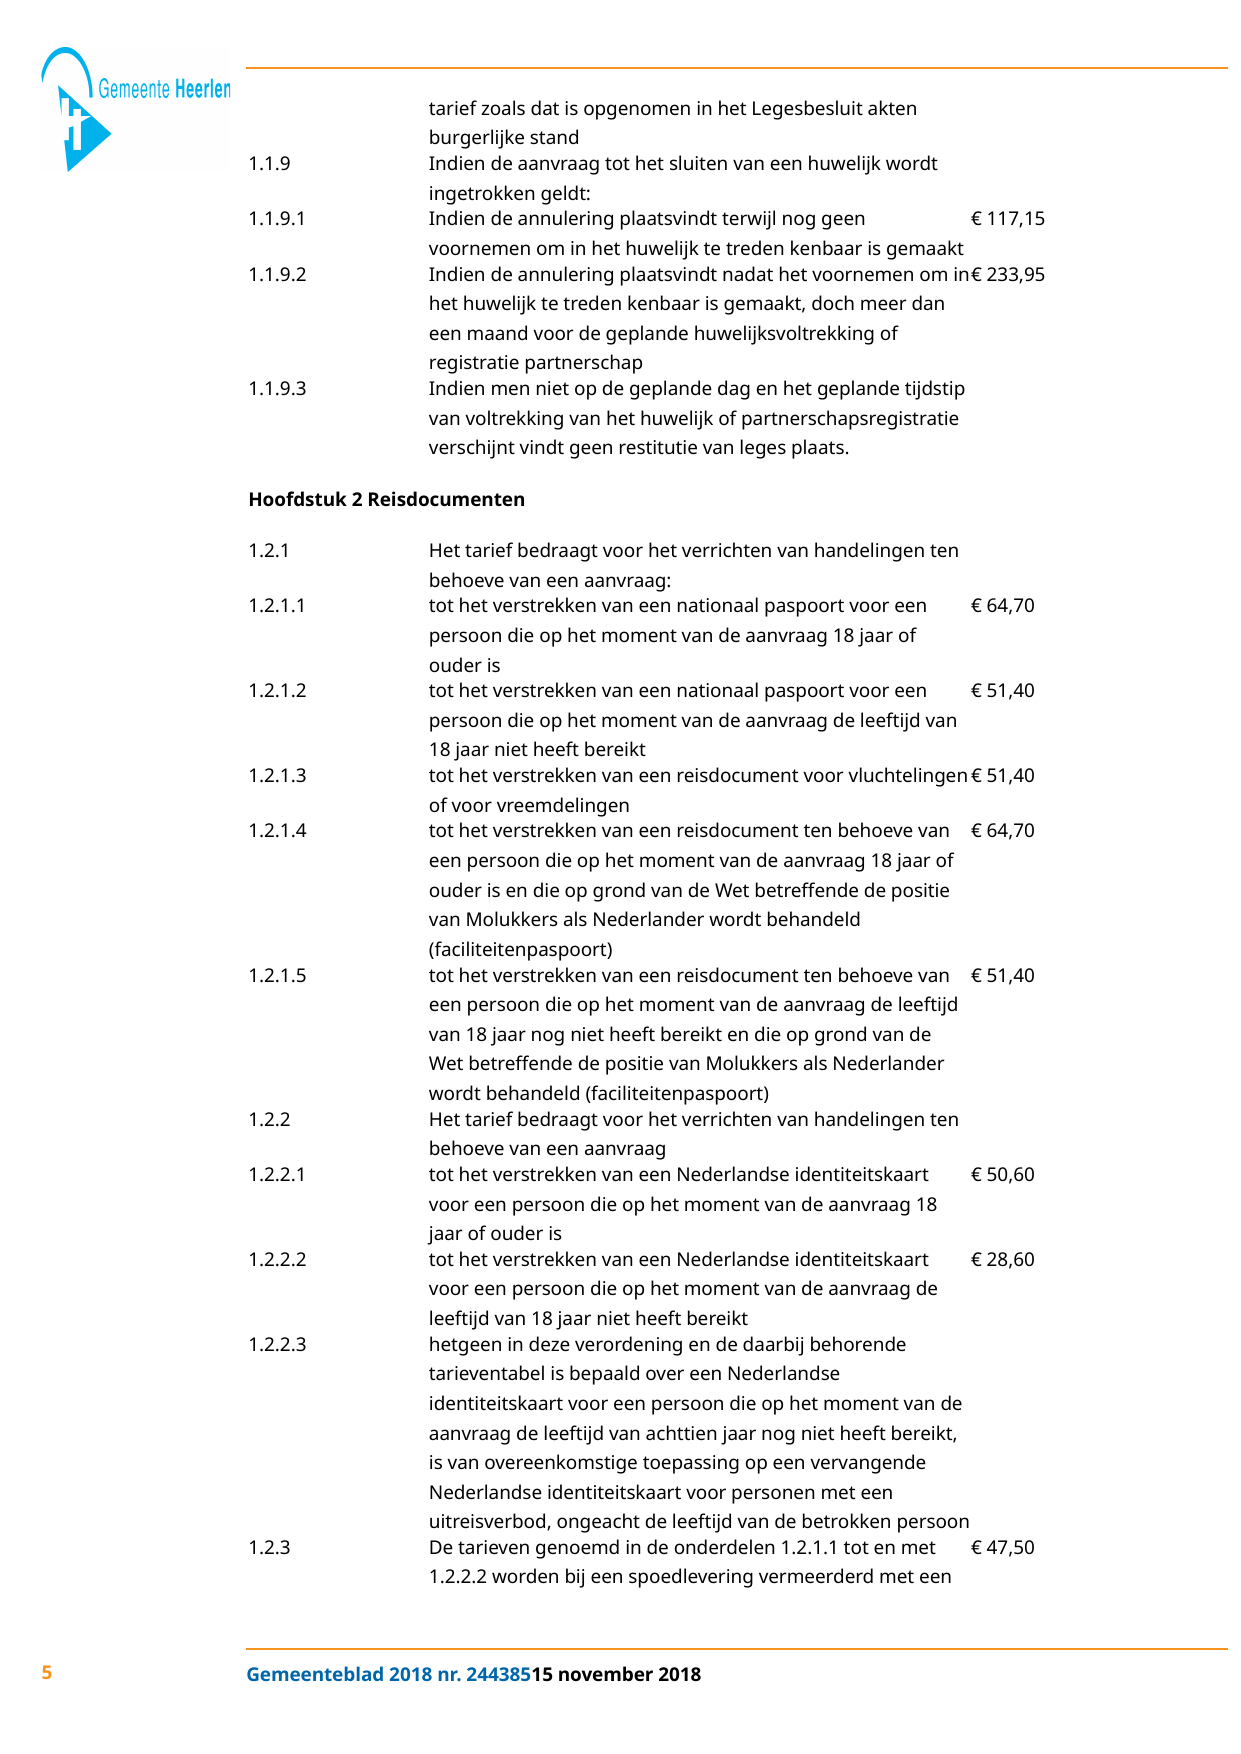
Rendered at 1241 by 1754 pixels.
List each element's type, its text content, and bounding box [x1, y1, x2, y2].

table_cell tot het verstrekken van een nationaal paspoort voor een persoon die op het moment van de aanvraag de leeftijd van 18 jaar niet heeft bereikt [429, 678, 971, 762]
table_cell [971, 537, 1152, 593]
table_cell 1.2.1.2 [248, 678, 429, 762]
table_cell 1.1.9 [248, 150, 429, 205]
table_cell Indien de annulering plaatsvindt terwijl nog geen voornemen om in het huwelijk te treden kenbaar is gemaakt [429, 205, 971, 261]
table_cell [971, 512, 1152, 537]
table_cell [248, 95, 429, 150]
table_cell 1.1.9.1 [248, 205, 429, 261]
table_cell [971, 1331, 1152, 1534]
table_cell € 50,60 [971, 1161, 1152, 1246]
table_cell 1.2.1.1 [248, 593, 429, 677]
table_cell € 51,40 [971, 678, 1152, 762]
table_cell 1.2.1.5 [248, 962, 429, 1106]
table_cell [248, 512, 429, 537]
table_cell hetgeen in deze verordening en de daarbij behorende tarieventabel is bepaald over een Nederlandse identiteitskaart voor een persoon die op het moment van de aanvraag de leeftijd van achttien jaar nog niet heeft bereikt, is van overeenkomstige toepassing op een vervangende Nederlandse identiteitskaart voor personen met een uitreisverbod, ongeacht de leeftijd van de betrokken persoon [429, 1331, 971, 1534]
table_cell 1.2.1.4 [248, 818, 429, 962]
table_cell tot het verstrekken van een Nederlandse identiteitskaart voor een persoon die op het moment van de aanvraag 18 jaar of ouder is [429, 1161, 971, 1246]
table_cell [971, 460, 1152, 486]
table_cell € 51,40 [971, 962, 1152, 1106]
table_cell De tarieven genoemd in de onderdelen 1.2.1.1 tot en met 1.2.2.2 worden bij een spoedlevering vermeerderd met een [429, 1534, 971, 1589]
table_cell 1.2.2 [248, 1106, 429, 1161]
table_cell [971, 1106, 1152, 1161]
table_cell tot het verstrekken van een reisdocument voor vluchtelingen of voor vreemdelingen [429, 763, 971, 818]
table_cell tot het verstrekken van een reisdocument ten behoeve van een persoon die op het moment van de aanvraag de leeftijd van 18 jaar nog niet heeft bereikt en die op grond van de Wet betreffende de positie van Molukkers als Nederlander wordt behandeld (faciliteitenpaspoort) [429, 962, 971, 1106]
table_cell 1.2.1 [248, 537, 429, 593]
table_cell 1.2.2.3 [248, 1331, 429, 1534]
table_cell 1.1.9.3 [248, 375, 429, 460]
table_cell tarief zoals dat is opgenomen in het Legesbesluit akten burgerlijke stand [429, 95, 971, 150]
table_cell € 233,95 [971, 261, 1152, 375]
table_cell 1.2.2.2 [248, 1246, 429, 1331]
table_cell Het tarief bedraagt voor het verrichten van handelingen ten behoeve van een aanvraag [429, 1106, 971, 1161]
table_cell 1.1.9.2 [248, 261, 429, 375]
table_cell tot het verstrekken van een Nederlandse identiteitskaart voor een persoon die op het moment van de aanvraag de leeftijd van 18 jaar niet heeft bereikt [429, 1246, 971, 1331]
picture [41, 47, 231, 172]
table_cell [429, 512, 971, 537]
table_cell € 64,70 [971, 818, 1152, 962]
table_cell [971, 486, 1152, 512]
table_cell Hoofdstuk 2 Reisdocumenten [248, 486, 971, 512]
table_cell € 28,60 [971, 1246, 1152, 1331]
table_cell 1.2.2.1 [248, 1161, 429, 1246]
table_cell [971, 95, 1152, 150]
table_cell [248, 460, 429, 486]
table_cell [971, 150, 1152, 205]
table_cell tot het verstrekken van een reisdocument ten behoeve van een persoon die op het moment van de aanvraag 18 jaar of ouder is en die op grond van de Wet betreffende de positie van Molukkers als Nederlander wordt behandeld (faciliteitenpaspoort) [429, 818, 971, 962]
table_cell € 47,50 [971, 1534, 1152, 1589]
table_cell € 117,15 [971, 205, 1152, 261]
table_cell € 64,70 [971, 593, 1152, 677]
table_cell 1.2.3 [248, 1534, 429, 1589]
table_cell Indien de annulering plaatsvindt nadat het voornemen om in het huwelijk te treden kenbaar is gemaakt, doch meer dan een maand voor de geplande huwelijksvoltrekking of registratie partnerschap [429, 261, 971, 375]
table_cell 1.2.1.3 [248, 763, 429, 818]
table_cell Indien de aanvraag tot het sluiten van een huwelijk wordt ingetrokken geldt: [429, 150, 971, 205]
table_cell Het tarief bedraagt voor het verrichten van handelingen ten behoeve van een aanvraag: [429, 537, 971, 593]
table_cell tot het verstrekken van een nationaal paspoort voor een persoon die op het moment van de aanvraag 18 jaar of ouder is [429, 593, 971, 677]
table_cell € 51,40 [971, 763, 1152, 818]
table_cell [429, 460, 971, 486]
picture [41, 47, 58, 70]
table_cell [971, 375, 1152, 460]
table_cell Indien men niet op de geplande dag en het geplande tijdstip van voltrekking van het huwelijk of partnerschapsregistratie verschijnt vindt geen restitutie van leges plaats. [429, 375, 971, 460]
